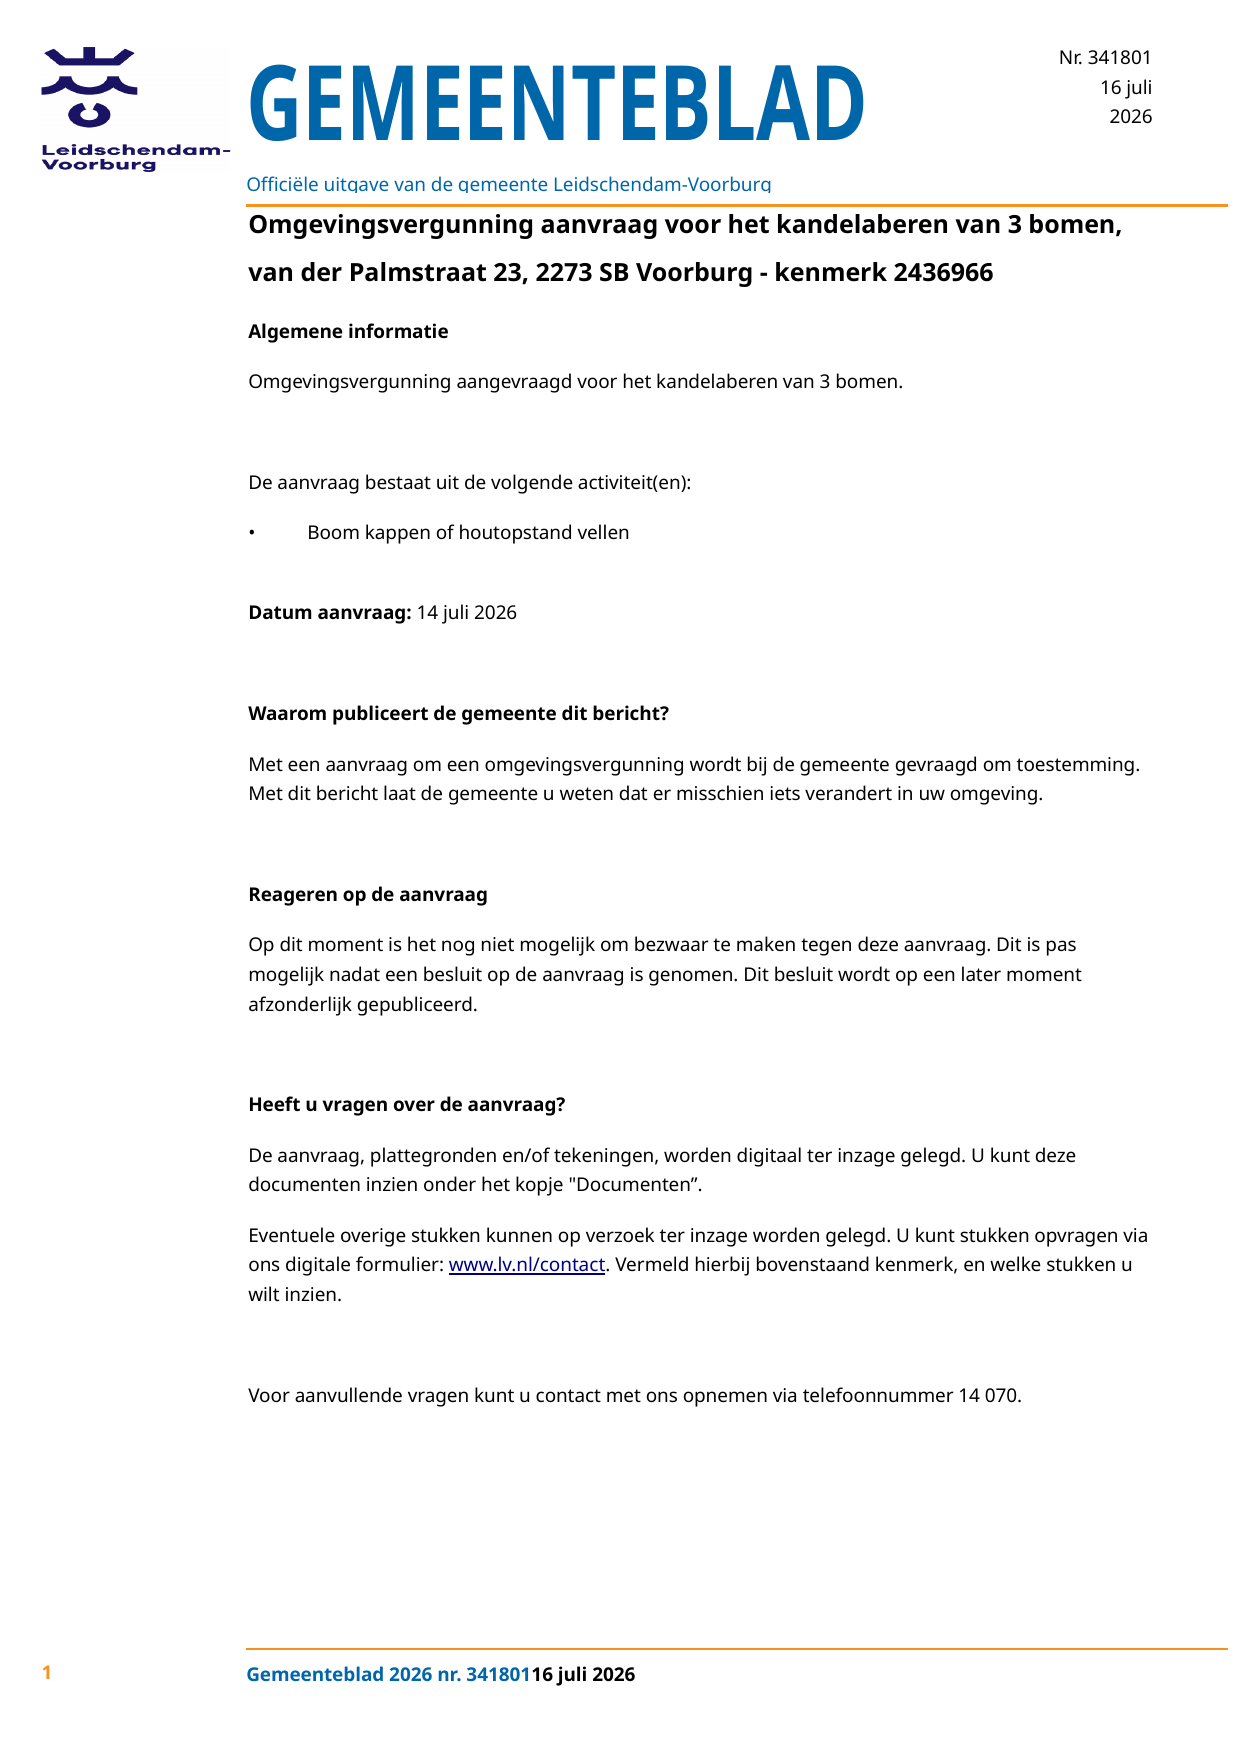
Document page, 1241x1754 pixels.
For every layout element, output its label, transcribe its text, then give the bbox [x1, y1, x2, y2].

text De aanvraag bestaat uit de volgende activiteit(en): [248, 469, 1152, 495]
text Omgevingsvergunning aangevraagd voor het kandelaberen van 3 bomen. [248, 368, 1152, 394]
text Heeft u vragen over de aanvraag? [248, 1092, 1152, 1117]
text Met een aanvraag om een omgevingsvergunning wordt bij de gemeente gevraagd om toestemming. Met dit bericht laat de gemeente u weten dat er misschien iets verandert in uw omgeving. [248, 751, 1152, 806]
list Boom kappen of houtopstand vellen [248, 519, 1152, 545]
text Algemene informatie [248, 318, 1152, 344]
text Voor aanvullende vragen kunt u contact met ons opnemen via telefoonnummer 14 070. [248, 1382, 1152, 1408]
text De aanvraag, plattegronden en/of tekeningen, worden digitaal ter inzage gelegd. U kunt deze documenten inzien onder het kopje "Documenten”. [248, 1142, 1152, 1197]
text Waarom publiceert de gemeente dit bericht? [248, 700, 1152, 726]
text Eventuele overige stukken kunnen op verzoek ter inzage worden gelegd. U kunt stukken opvragen via ons digitale formulier: www.lv.nl/contact. Vermeld hierbij bovenstaand kenmerk, en welke stukken u wilt inzien. [248, 1222, 1152, 1307]
text Datum aanvraag: 14 juli 2026 [248, 599, 1152, 625]
text Omgevingsvergunning aanvraag voor het kandelaberen van 3 bomen, van der Palmstraat 23, 2273 SB Voorburg - kenmerk 2436966 [248, 207, 1152, 288]
text Reageren op de aanvraag [248, 881, 1152, 907]
picture [41, 47, 231, 172]
text Op dit moment is het nog niet mogelijk om bezwaar te maken tegen deze aanvraag. Dit is pas mogelijk nadat een besluit op de aanvraag is genomen. Dit besluit wordt op een later moment afzonderlijk gepubliceerd. [248, 932, 1152, 1017]
